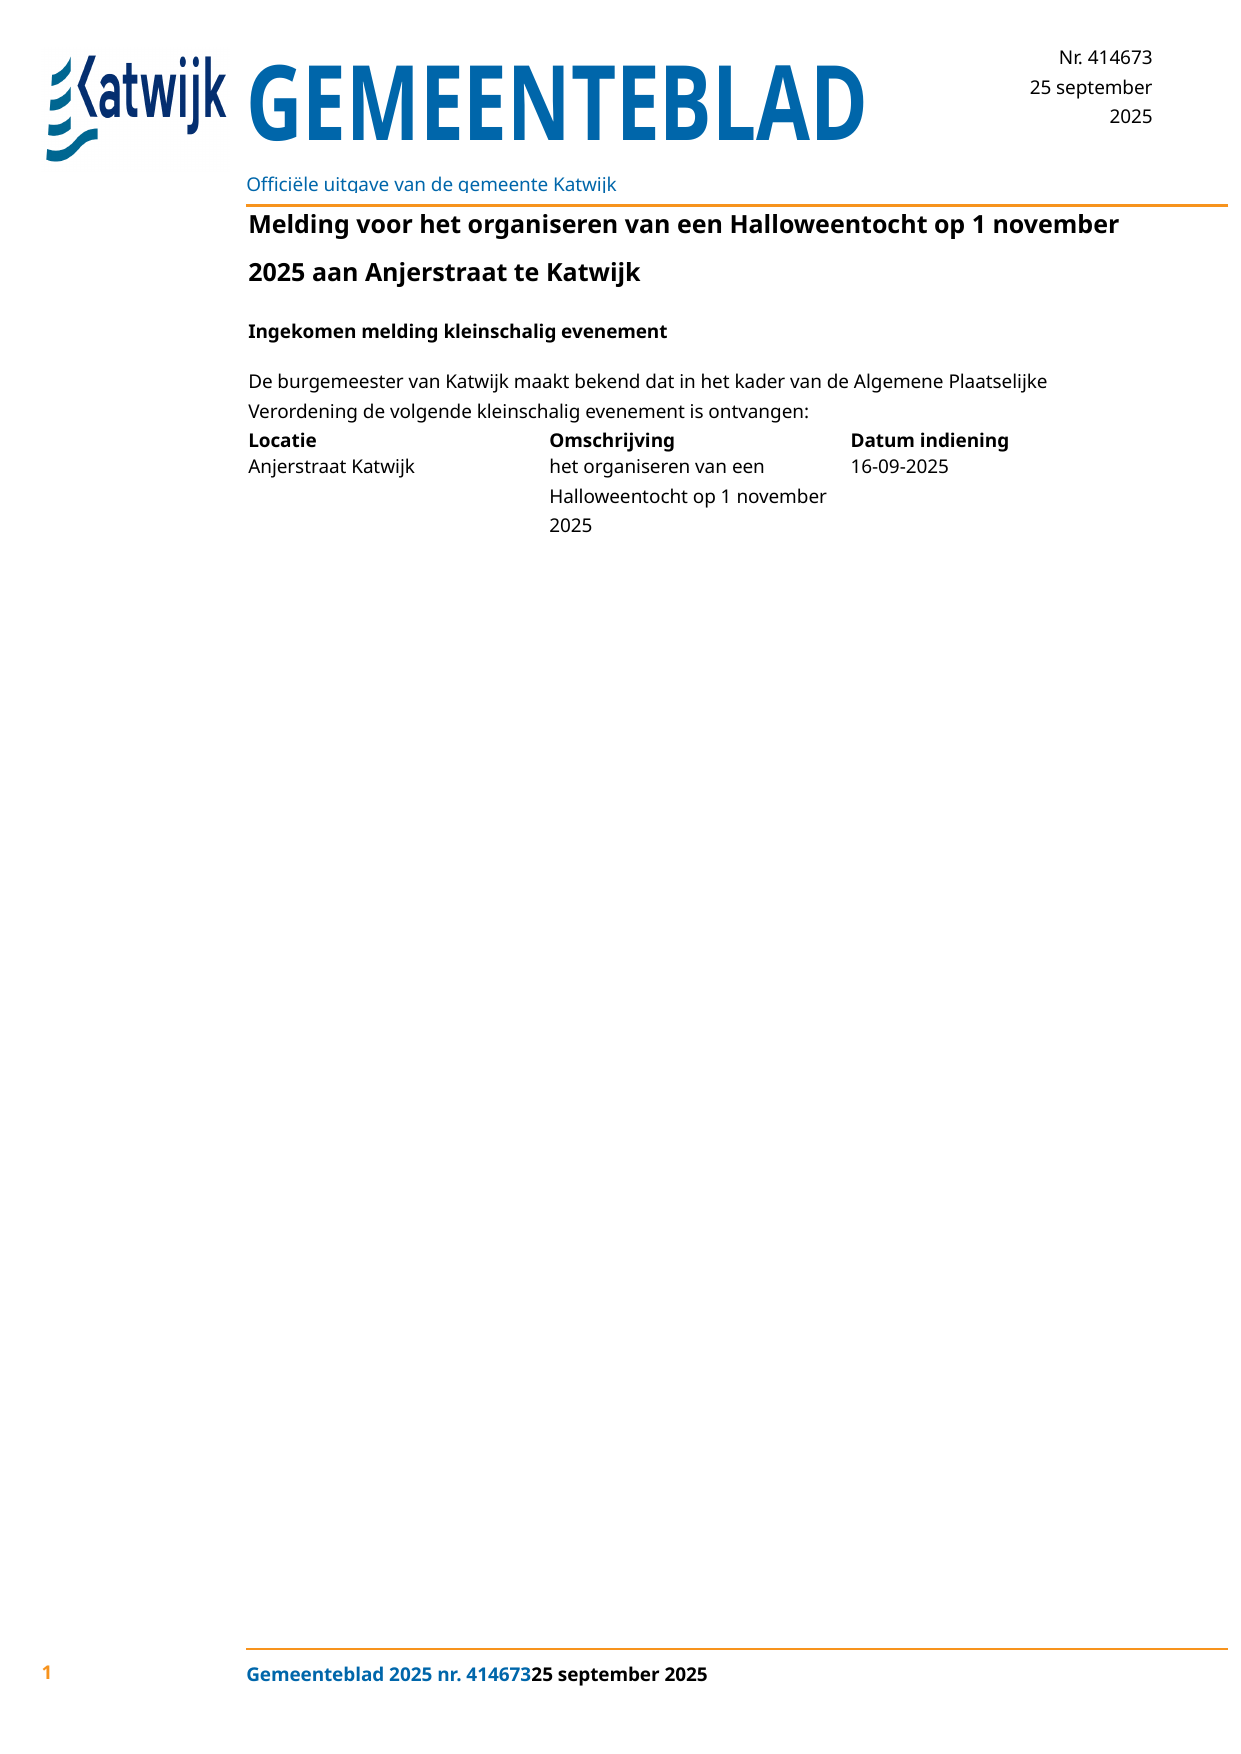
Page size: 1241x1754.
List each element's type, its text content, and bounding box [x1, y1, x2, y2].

table_cell Anjerstraat Katwijk [248, 453, 549, 538]
table_header Locatie [248, 428, 549, 453]
table_header Datum indiening [850, 428, 1152, 453]
table_header Omschrijving [549, 428, 850, 453]
text Melding voor het organiseren van een Halloweentocht op 1 november 2025 aan Anjerstraat te Katwijk [248, 207, 1152, 288]
table_cell 16-09-2025 [850, 453, 1152, 538]
picture [41, 47, 231, 172]
table_cell het organiseren van een Halloweentocht op 1 november 2025 [549, 453, 850, 538]
text Ingekomen melding kleinschalig evenement [248, 318, 1152, 344]
text De burgemeester van Katwijk maakt bekend dat in het kader van de Algemene Plaatselijke Verordening de volgende kleinschalig evenement is ontvangen: [248, 368, 1152, 424]
